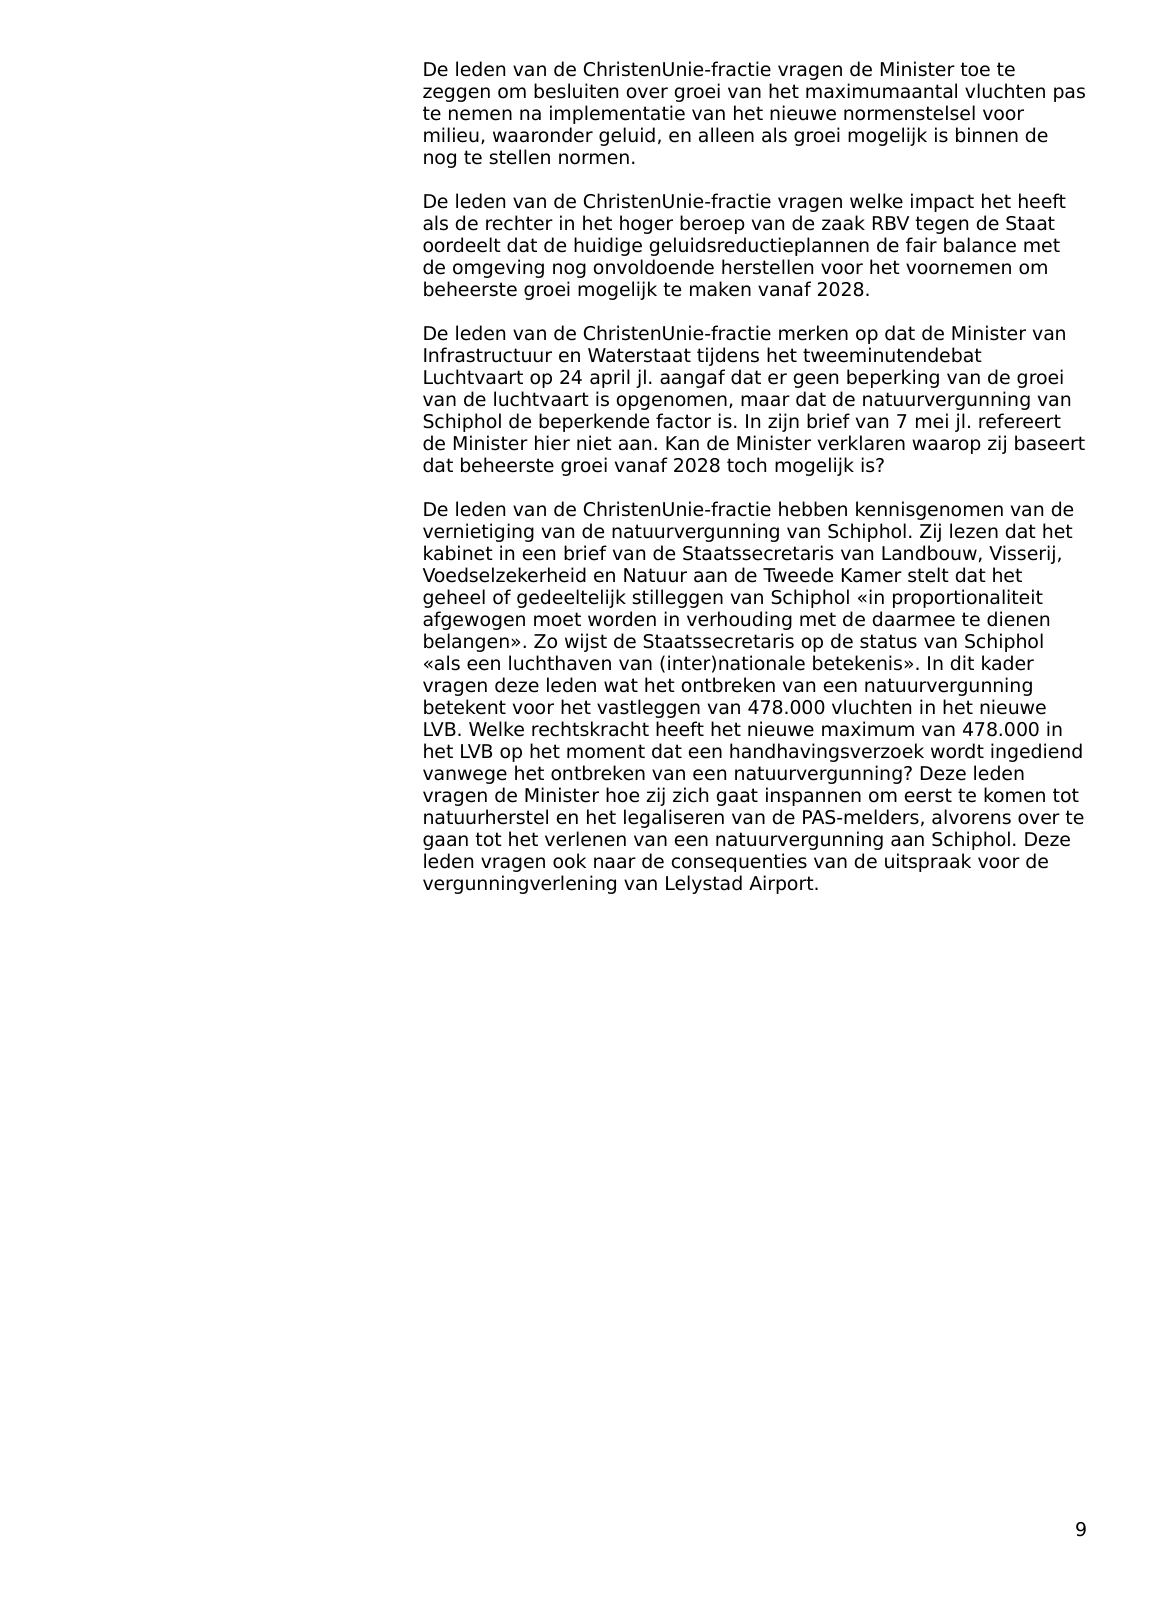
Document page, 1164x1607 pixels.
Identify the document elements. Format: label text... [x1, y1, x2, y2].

text De leden van de ChristenUnie-fractie hebben kennisgenomen van de vernietiging van de natuurvergunning van Schiphol. Zij lezen dat het kabinet in een brief van de Staatssecretaris van Landbouw, Visserij, Voedselzekerheid en Natuur aan de Tweede Kamer stelt dat het geheel of gedeeltelijk stilleggen van Schiphol «in proportionaliteit afgewogen moet worden in verhouding met de daarmee te dienen belangen». Zo wijst de Staatssecretaris op de status van Schiphol «als een luchthaven van (inter)nationale betekenis». In dit kader vragen deze leden wat het ontbreken van een natuurvergunning betekent voor het vastleggen van 478.000 vluchten in het nieuwe LVB. Welke rechtskracht heeft het nieuwe maximum van 478.000 in het LVB op het moment dat een handhavingsverzoek wordt ingediend vanwege het ontbreken van een natuurvergunning? Deze leden vragen de Minister hoe zij zich gaat inspannen om eerst te komen tot natuurherstel en het legaliseren van de PAS-melders, alvorens over te gaan tot het verlenen van een natuurvergunning aan Schiphol. Deze leden vragen ook naar de consequenties van de uitspraak voor de vergunningverlening van Lelystad Airport. [422, 499, 1087, 895]
text De leden van de ChristenUnie-fractie vragen de Minister toe te zeggen om besluiten over groei van het maximumaantal vluchten pas te nemen na implementatie van het nieuwe normenstelsel voor milieu, waaronder geluid, en alleen als groei mogelijk is binnen de nog te stellen normen. [422, 59, 1087, 169]
text De leden van de ChristenUnie-fractie merken op dat de Minister van Infrastructuur en Waterstaat tijdens het tweeminutendebat Luchtvaart op 24 april jl. aangaf dat er geen beperking van de groei van de luchtvaart is opgenomen, maar dat de natuurvergunning van Schiphol de beperkende factor is. In zijn brief van 7 mei jl. refereert de Minister hier niet aan. Kan de Minister verklaren waarop zij baseert dat beheerste groei vanaf 2028 toch mogelijk is? [422, 323, 1087, 477]
text De leden van de ChristenUnie-fractie vragen welke impact het heeft als de rechter in het hoger beroep van de zaak RBV tegen de Staat oordeelt dat de huidige geluidsreductieplannen de fair balance met de omgeving nog onvoldoende herstellen voor het voornemen om beheerste groei mogelijk te maken vanaf 2028. [422, 191, 1087, 301]
